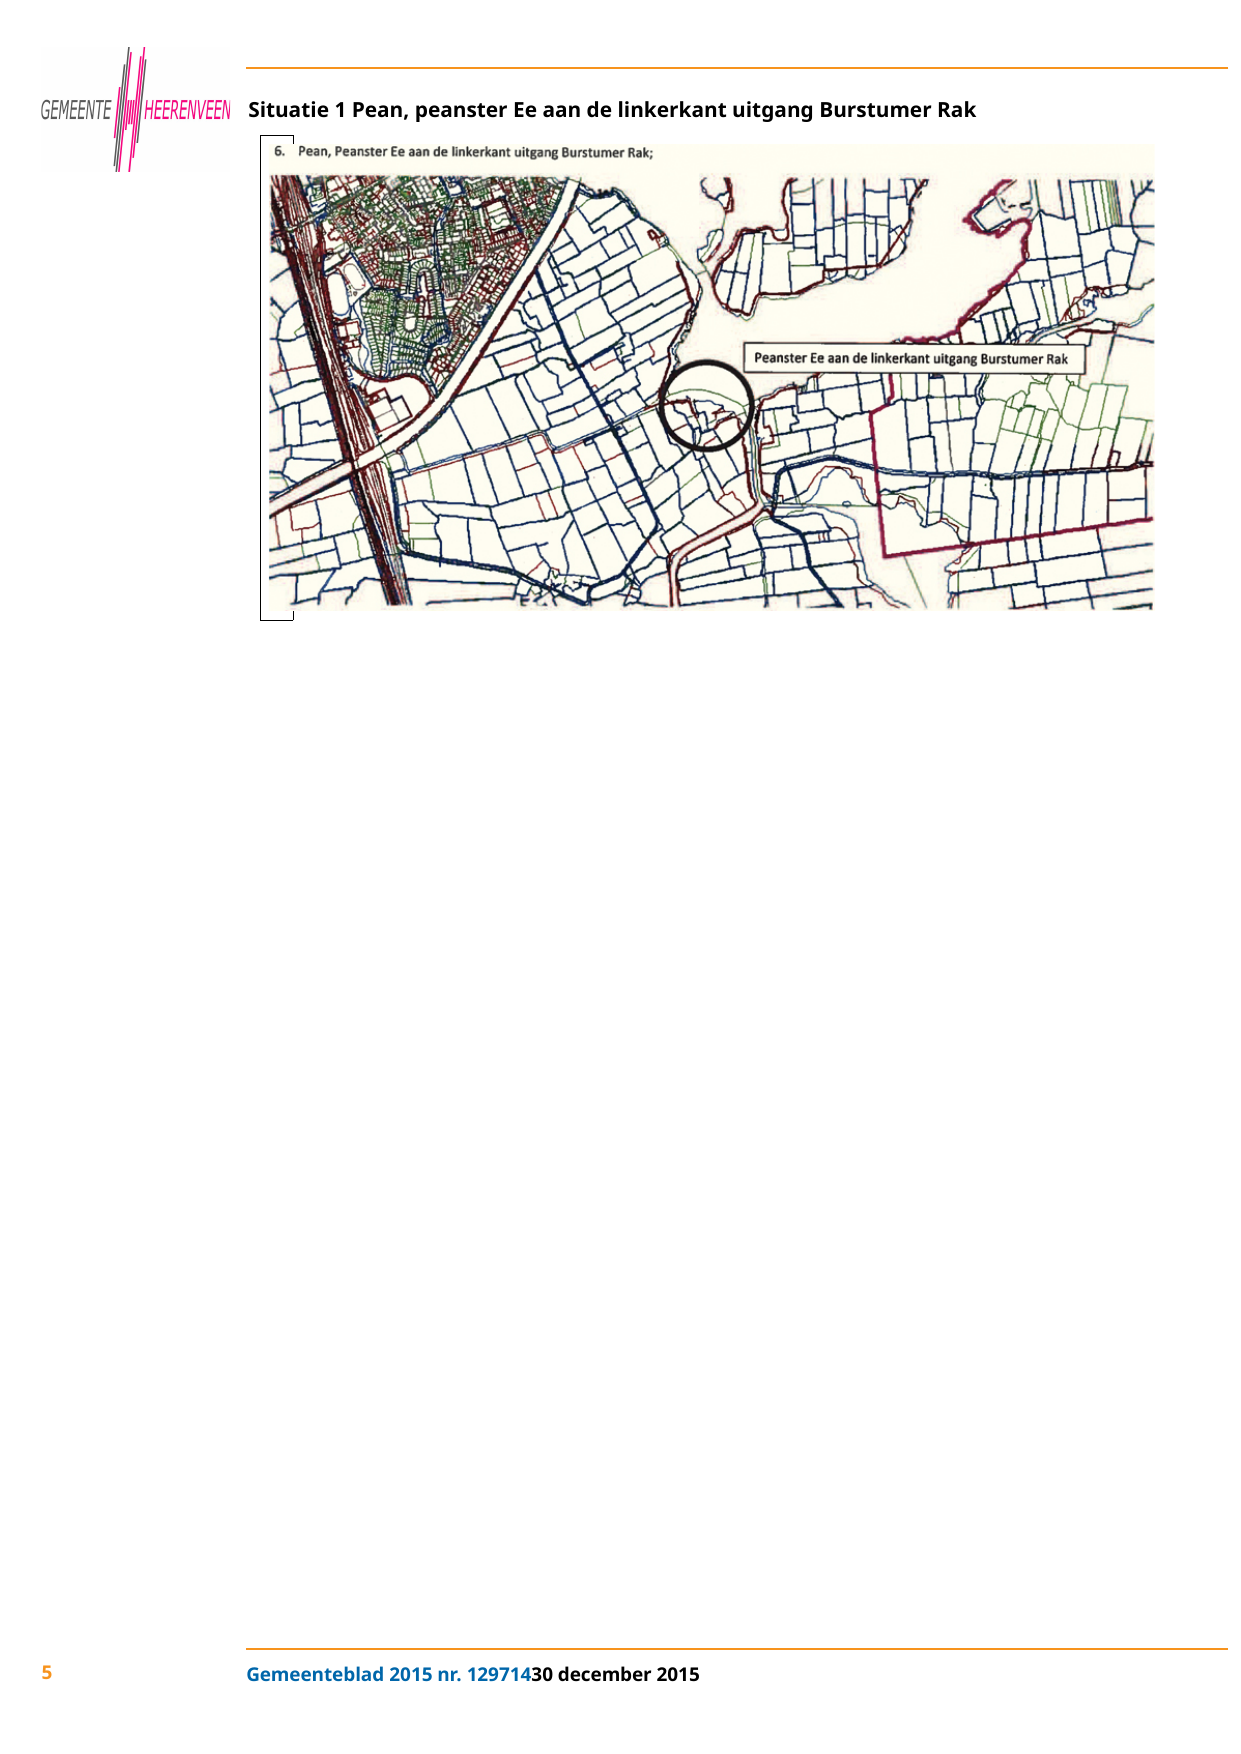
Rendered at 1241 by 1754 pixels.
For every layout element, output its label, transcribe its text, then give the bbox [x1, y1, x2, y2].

picture [268, 144, 1155, 611]
text Situatie 1 Pean, peanster Ee aan de linkerkant uitgang Burstumer Rak [248, 95, 1152, 123]
picture [41, 47, 231, 172]
